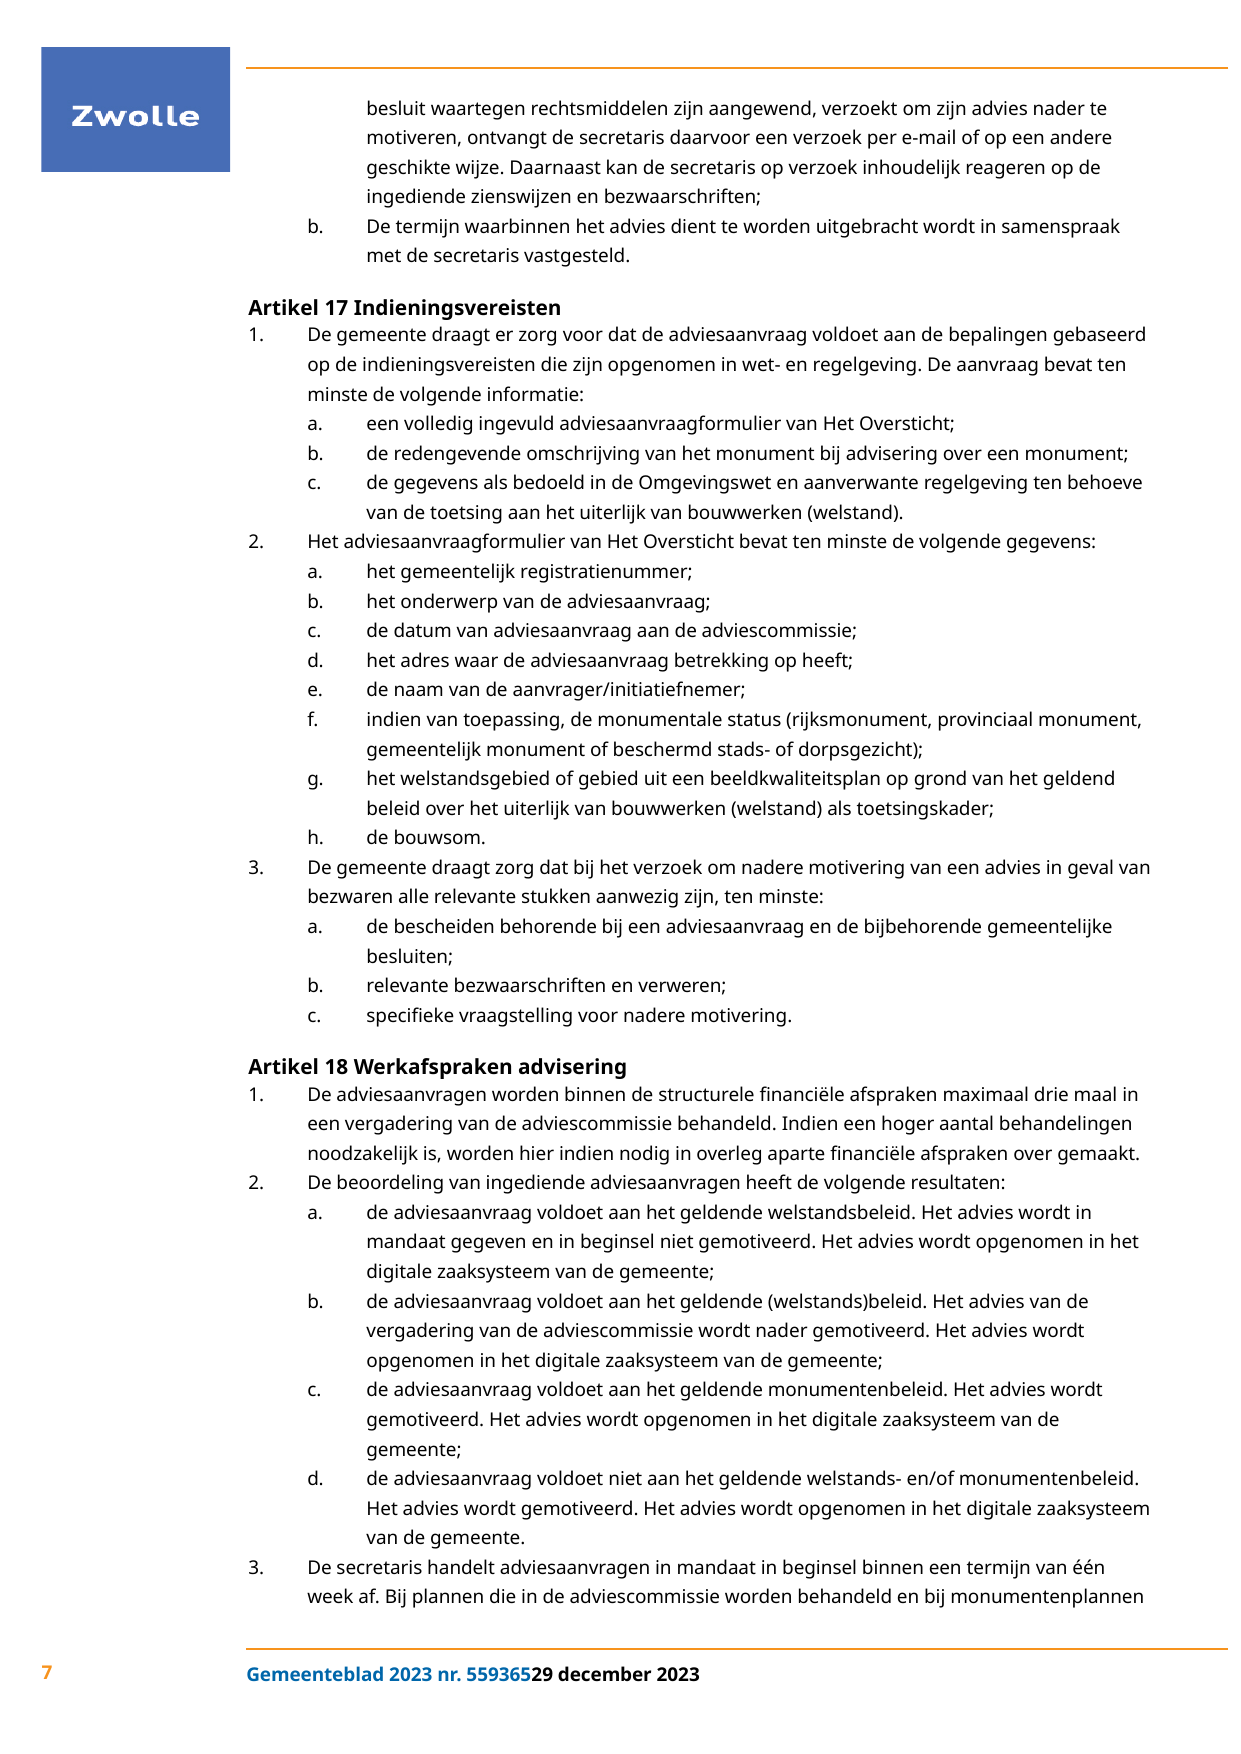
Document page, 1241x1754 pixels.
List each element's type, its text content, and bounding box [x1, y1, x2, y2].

list besluit waartegen rechtsmiddelen zijn aangewend, verzoekt om zijn advies nader te motiveren, ontvangt de secretaris daarvoor een verzoek per e-mail of op een andere geschikte wijze. Daarnaast kan de secretaris op verzoek inhoudelijk reageren op de ingediende zienswijzen en bezwaarschriften; [307, 95, 1152, 209]
list specifieke vraagstelling voor nadere motivering. [307, 1002, 1152, 1028]
text Artikel 17 Indieningsvereisten [248, 293, 1152, 322]
list het gemeentelijk registratienummer; [307, 558, 1152, 584]
text Artikel 18 Werkafspraken advisering [248, 1052, 1152, 1081]
list het onderwerp van de adviesaanvraag; [307, 588, 1152, 613]
list de bescheiden behorende bij een adviesaanvraag en de bijbehorende gemeentelijke besluiten; [307, 913, 1152, 968]
list De adviesaanvragen worden binnen de structurele financiële afspraken maximaal drie maal in een vergadering van de adviescommissie behandeld. Indien een hoger aantal behandelingen noodzakelijk is, worden hier indien nodig in overleg aparte financiële afspraken over gemaakt. [248, 1081, 1152, 1166]
picture [41, 47, 231, 172]
list De termijn waarbinnen het advies dient te worden uitgebracht wordt in samenspraak met de secretaris vastgesteld. [307, 213, 1152, 268]
list de naam van de aanvrager/initiatiefnemer; [307, 677, 1152, 702]
list het welstandsgebied of gebied uit een beeldkwaliteitsplan op grond van het geldend beleid over het uiterlijk van bouwwerken (welstand) als toetsingskader; [307, 765, 1152, 821]
list het adres waar de adviesaanvraag betrekking op heeft; [307, 647, 1152, 673]
list De secretaris handelt adviesaanvragen in mandaat in beginsel binnen een termijn van één week af. Bij plannen die in de adviescommissie worden behandeld en bij monumentenplannen [248, 1554, 1152, 1609]
list de adviesaanvraag voldoet aan het geldende welstandsbeleid. Het advies wordt in mandaat gegeven en in beginsel niet gemotiveerd. Het advies wordt opgenomen in het digitale zaaksysteem van de gemeente; [307, 1199, 1152, 1284]
list de adviesaanvraag voldoet aan het geldende (welstands)beleid. Het advies van de vergadering van de adviescommissie wordt nader gemotiveerd. Het advies wordt opgenomen in het digitale zaaksysteem van de gemeente; [307, 1288, 1152, 1373]
list De gemeente draagt zorg dat bij het verzoek om nadere motivering van een advies in geval van bezwaren alle relevante stukken aanwezig zijn, ten minste: [248, 854, 1152, 909]
list Het adviesaanvraagformulier van Het Oversticht bevat ten minste de volgende gegevens: [248, 529, 1152, 554]
list indien van toepassing, de monumentale status (rijksmonument, provinciaal monument, gemeentelijk monument of beschermd stads- of dorpsgezicht); [307, 706, 1152, 761]
list relevante bezwaarschriften en verweren; [307, 972, 1152, 998]
list De gemeente draagt er zorg voor dat de adviesaanvraag voldoet aan de bepalingen gebaseerd op de indieningsvereisten die zijn opgenomen in wet- en regelgeving. De aanvraag bevat ten minste de volgende informatie: [248, 322, 1152, 406]
list De beoordeling van ingediende adviesaanvragen heeft de volgende resultaten: [248, 1169, 1152, 1195]
list een volledig ingevuld adviesaanvraagformulier van Het Oversticht; [307, 410, 1152, 436]
list de bouwsom. [307, 824, 1152, 850]
list de datum van adviesaanvraag aan de adviescommissie; [307, 617, 1152, 643]
list de redengevende omschrijving van het monument bij advisering over een monument; [307, 440, 1152, 466]
list de adviesaanvraag voldoet niet aan het geldende welstands- en/of monumentenbeleid. Het advies wordt gemotiveerd. Het advies wordt opgenomen in het digitale zaaksysteem van de gemeente. [307, 1465, 1152, 1550]
list de gegevens als bedoeld in de Omgevingswet en aanverwante regelgeving ten behoeve van de toetsing aan het uiterlijk van bouwwerken (welstand). [307, 469, 1152, 525]
list de adviesaanvraag voldoet aan het geldende monumentenbeleid. Het advies wordt gemotiveerd. Het advies wordt opgenomen in het digitale zaaksysteem van de gemeente; [307, 1377, 1152, 1462]
